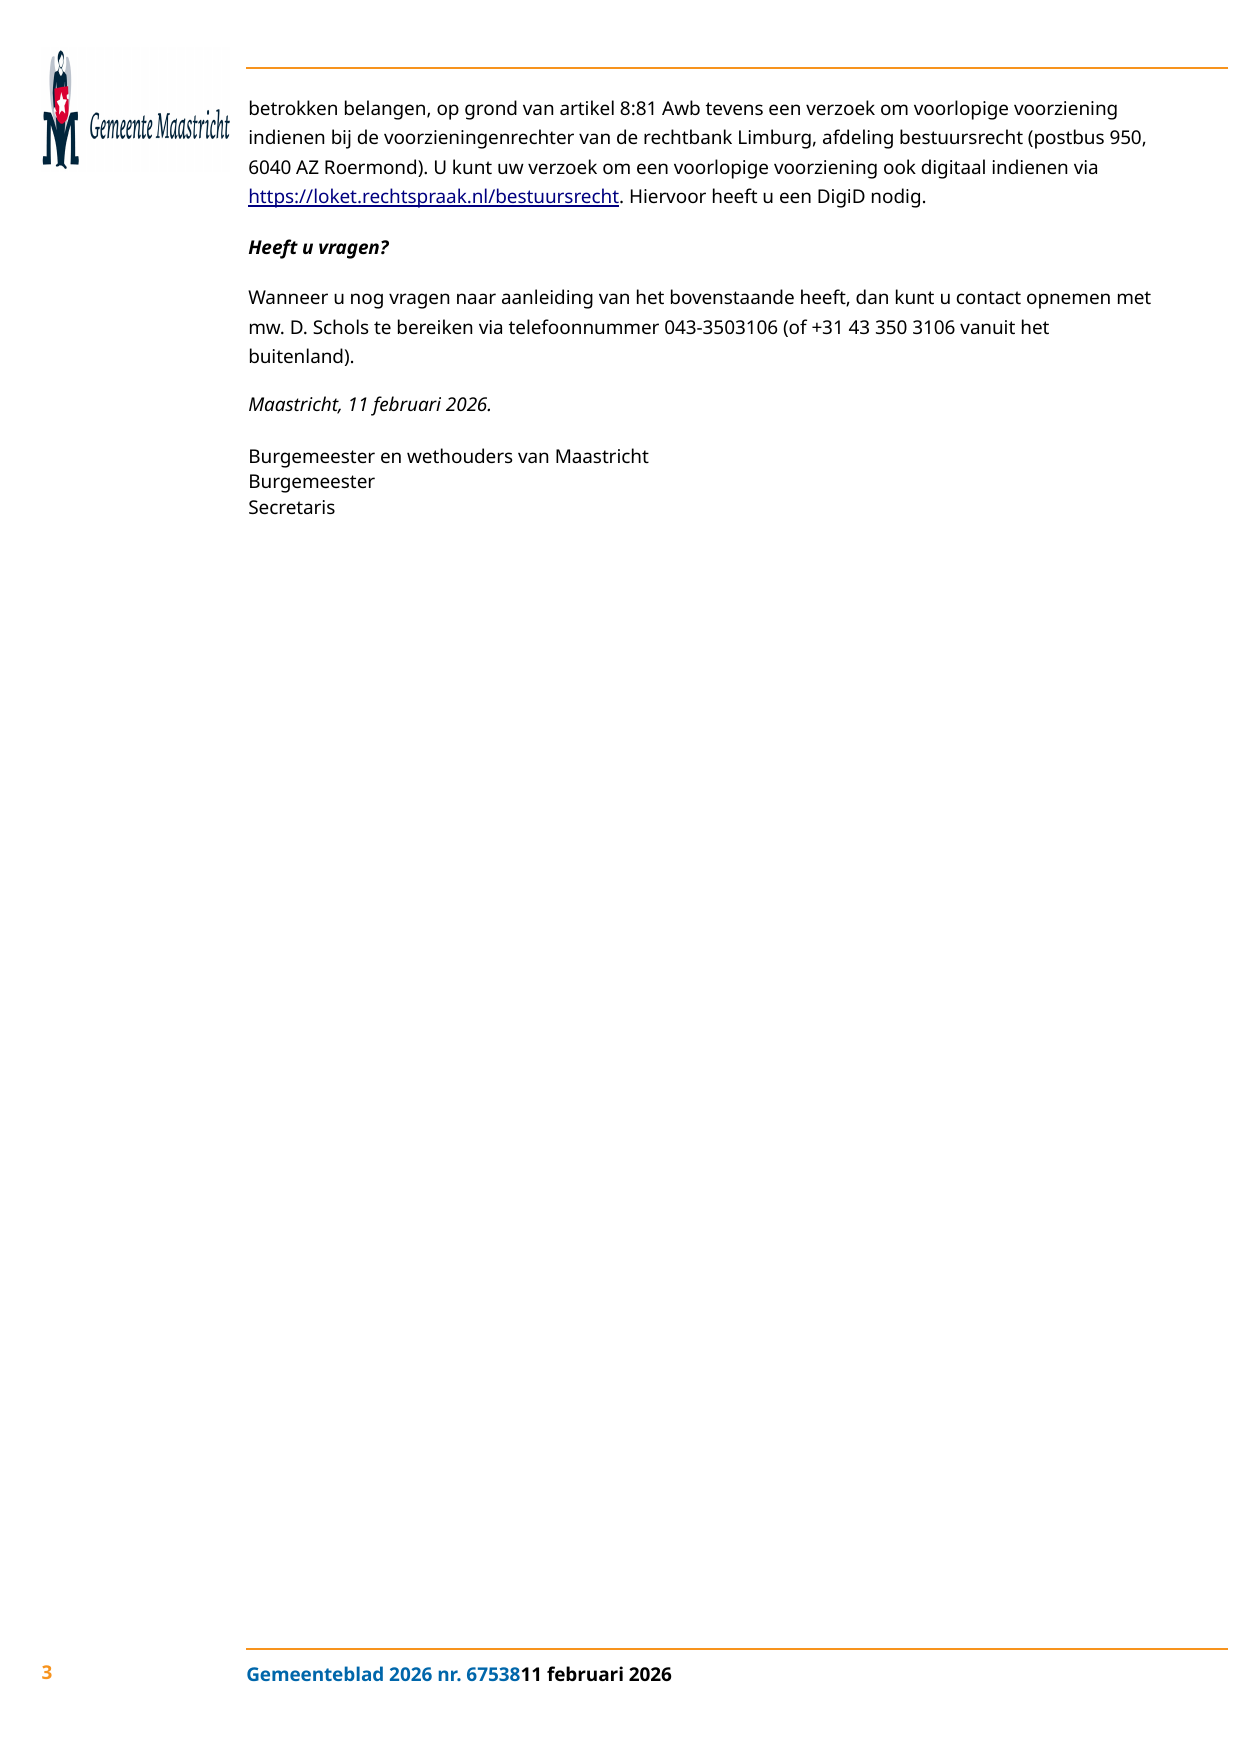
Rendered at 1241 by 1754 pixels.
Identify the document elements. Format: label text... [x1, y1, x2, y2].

text betrokken belangen, op grond van artikel 8:81 Awb tevens een verzoek om voorlopige voorziening indienen bij de voorzieningenrechter van de rechtbank Limburg, afdeling bestuursrecht (postbus 950, 6040 AZ Roermond). U kunt uw verzoek om een voorlopige voorziening ook digitaal indienen via https://loket.rechtspraak.nl/bestuursrecht. Hiervoor heeft u een DigiD nodig. [248, 95, 1152, 209]
text Heeft u vragen? [248, 234, 1152, 260]
text Burgemeester en wethouders van Maastricht [248, 443, 1152, 468]
text Burgemeester [248, 468, 1152, 494]
text Secretaris [248, 494, 1152, 520]
text Wanneer u nog vragen naar aanleiding van het bovenstaande heeft, dan kunt u contact opnemen met mw. D. Schols te bereiken via telefoonnummer 043-3503106 (of +31 43 350 3106 vanuit het buitenland). [248, 284, 1152, 369]
text Maastricht, 11 februari 2026. [248, 391, 1152, 417]
picture [41, 47, 231, 172]
